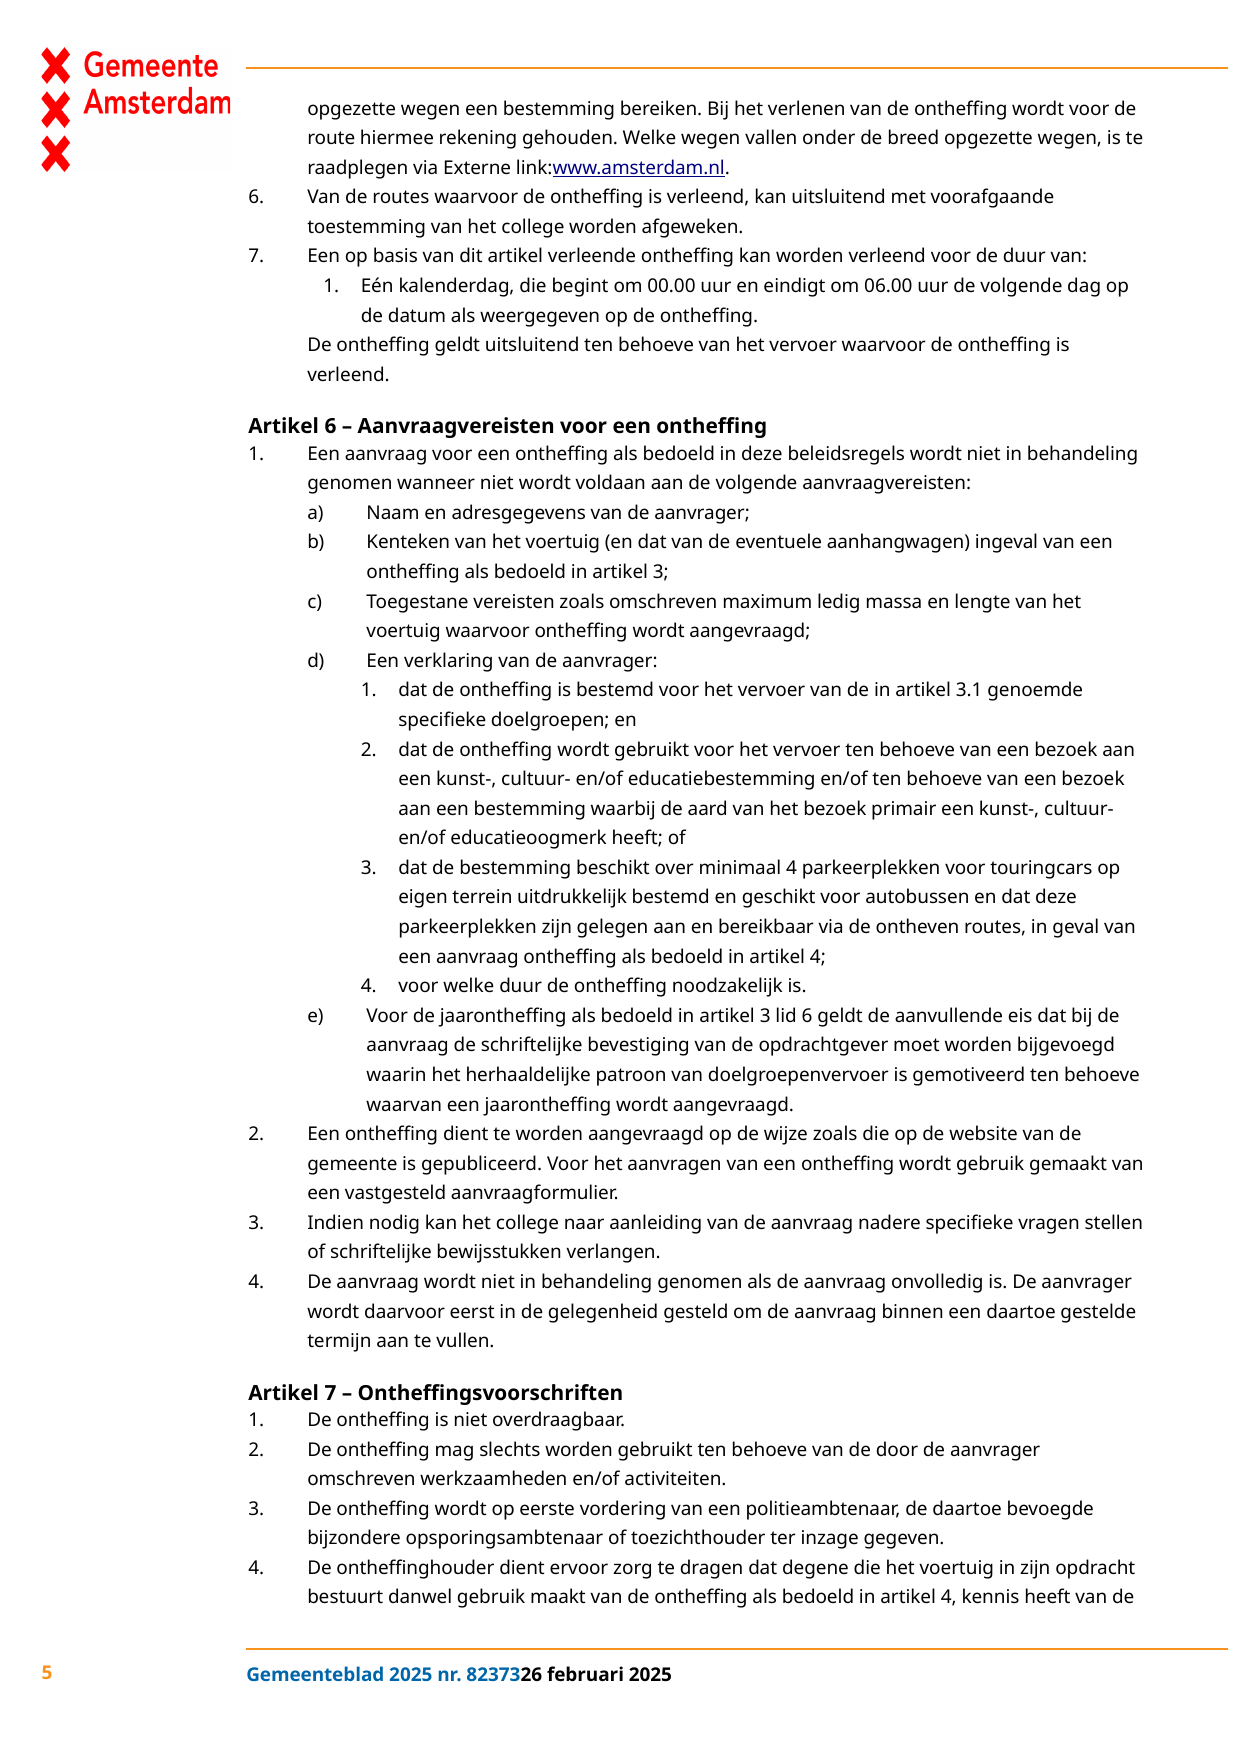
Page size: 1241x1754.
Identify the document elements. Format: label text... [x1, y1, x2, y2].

list dat de ontheffing is bestemd voor het vervoer van de in artikel 3.1 genoemde specifieke doelgroepen; en [361, 677, 1152, 732]
list Een verklaring van de aanvrager: [307, 647, 1152, 673]
picture [41, 47, 231, 172]
list Kenteken van het voertuig (en dat van de eventuele aanhangwagen) ingeval van een ontheffing als bedoeld in artikel 3; [307, 529, 1152, 584]
list opgezette wegen een bestemming bereiken. Bij het verlenen van de ontheffing wordt voor de route hiermee rekening gehouden. Welke wegen vallen onder de breed opgezette wegen, is te raadplegen via Externe link:www.amsterdam.nl. [248, 95, 1152, 180]
list Voor de jaarontheffing als bedoeld in artikel 3 lid 6 geldt de aanvullende eis dat bij de aanvraag de schriftelijke bevestiging van de opdrachtgever moet worden bijgevoegd waarin het herhaaldelijke patroon van doelgroepenvervoer is gemotiveerd ten behoeve waarvan een jaarontheffing wordt aangevraagd. [307, 1002, 1152, 1116]
list Een aanvraag voor een ontheffing als bedoeld in deze beleidsregels wordt niet in behandeling genomen wanneer niet wordt voldaan aan de volgende aanvraagvereisten: [248, 440, 1152, 495]
text Artikel 6 – Aanvraagvereisten voor een ontheffing [248, 411, 1152, 440]
list De ontheffing geldt uitsluitend ten behoeve van het vervoer waarvoor de ontheffing is verleend. [248, 331, 1152, 387]
list dat de ontheffing wordt gebruikt voor het vervoer ten behoeve van een bezoek aan een kunst-, cultuur- en/of educatiebestemming en/of ten behoeve van een bezoek aan een bestemming waarbij de aard van het bezoek primair een kunst-, cultuur- en/of educatieoogmerk heeft; of [361, 736, 1152, 850]
list Indien nodig kan het college naar aanleiding van de aanvraag nadere specifieke vragen stellen of schriftelijke bewijsstukken verlangen. [248, 1209, 1152, 1264]
list De ontheffing is niet overdraagbaar. [248, 1406, 1152, 1432]
text Artikel 7 – Ontheffingsvoorschriften [248, 1378, 1152, 1406]
list De ontheffinghouder dient ervoor zorg te dragen dat degene die het voertuig in zijn opdracht bestuurt danwel gebruik maakt van de ontheffing als bedoeld in artikel 4, kennis heeft van de [248, 1554, 1152, 1609]
list De ontheffing wordt op eerste vordering van een politieambtenaar, de daartoe bevoegde bijzondere opsporingsambtenaar of toezichthouder ter inzage gegeven. [248, 1495, 1152, 1550]
list dat de bestemming beschikt over minimaal 4 parkeerplekken voor touringcars op eigen terrein uitdrukkelijk bestemd en geschikt voor autobussen en dat deze parkeerplekken zijn gelegen aan en bereikbaar via de ontheven routes, in geval van een aanvraag ontheffing als bedoeld in artikel 4; [361, 854, 1152, 968]
list Van de routes waarvoor de ontheffing is verleend, kan uitsluitend met voorafgaande toestemming van het college worden afgeweken. [248, 183, 1152, 239]
list Een ontheffing dient te worden aangevraagd op de wijze zoals die op de website van de gemeente is gepubliceerd. Voor het aanvragen van een ontheffing wordt gebruik gemaakt van een vastgesteld aanvraagformulier. [248, 1120, 1152, 1205]
list Naam en adresgegevens van de aanvrager; [307, 499, 1152, 525]
list voor welke duur de ontheffing noodzakelijk is. [361, 972, 1152, 998]
list De aanvraag wordt niet in behandeling genomen als de aanvraag onvolledig is. De aanvrager wordt daarvoor eerst in de gelegenheid gesteld om de aanvraag binnen een daartoe gestelde termijn aan te vullen. [248, 1268, 1152, 1353]
list De ontheffing mag slechts worden gebruikt ten behoeve van de door de aanvrager omschreven werkzaamheden en/of activiteiten. [248, 1436, 1152, 1491]
list Toegestane vereisten zoals omschreven maximum ledig massa en lengte van het voertuig waarvoor ontheffing wordt aangevraagd; [307, 588, 1152, 643]
list Een op basis van dit artikel verleende ontheffing kan worden verleend voor de duur van: [248, 243, 1152, 268]
list Eén kalenderdag, die begint om 00.00 uur en eindigt om 06.00 uur de volgende dag op de datum als weergegeven op de ontheffing. [323, 272, 1152, 328]
